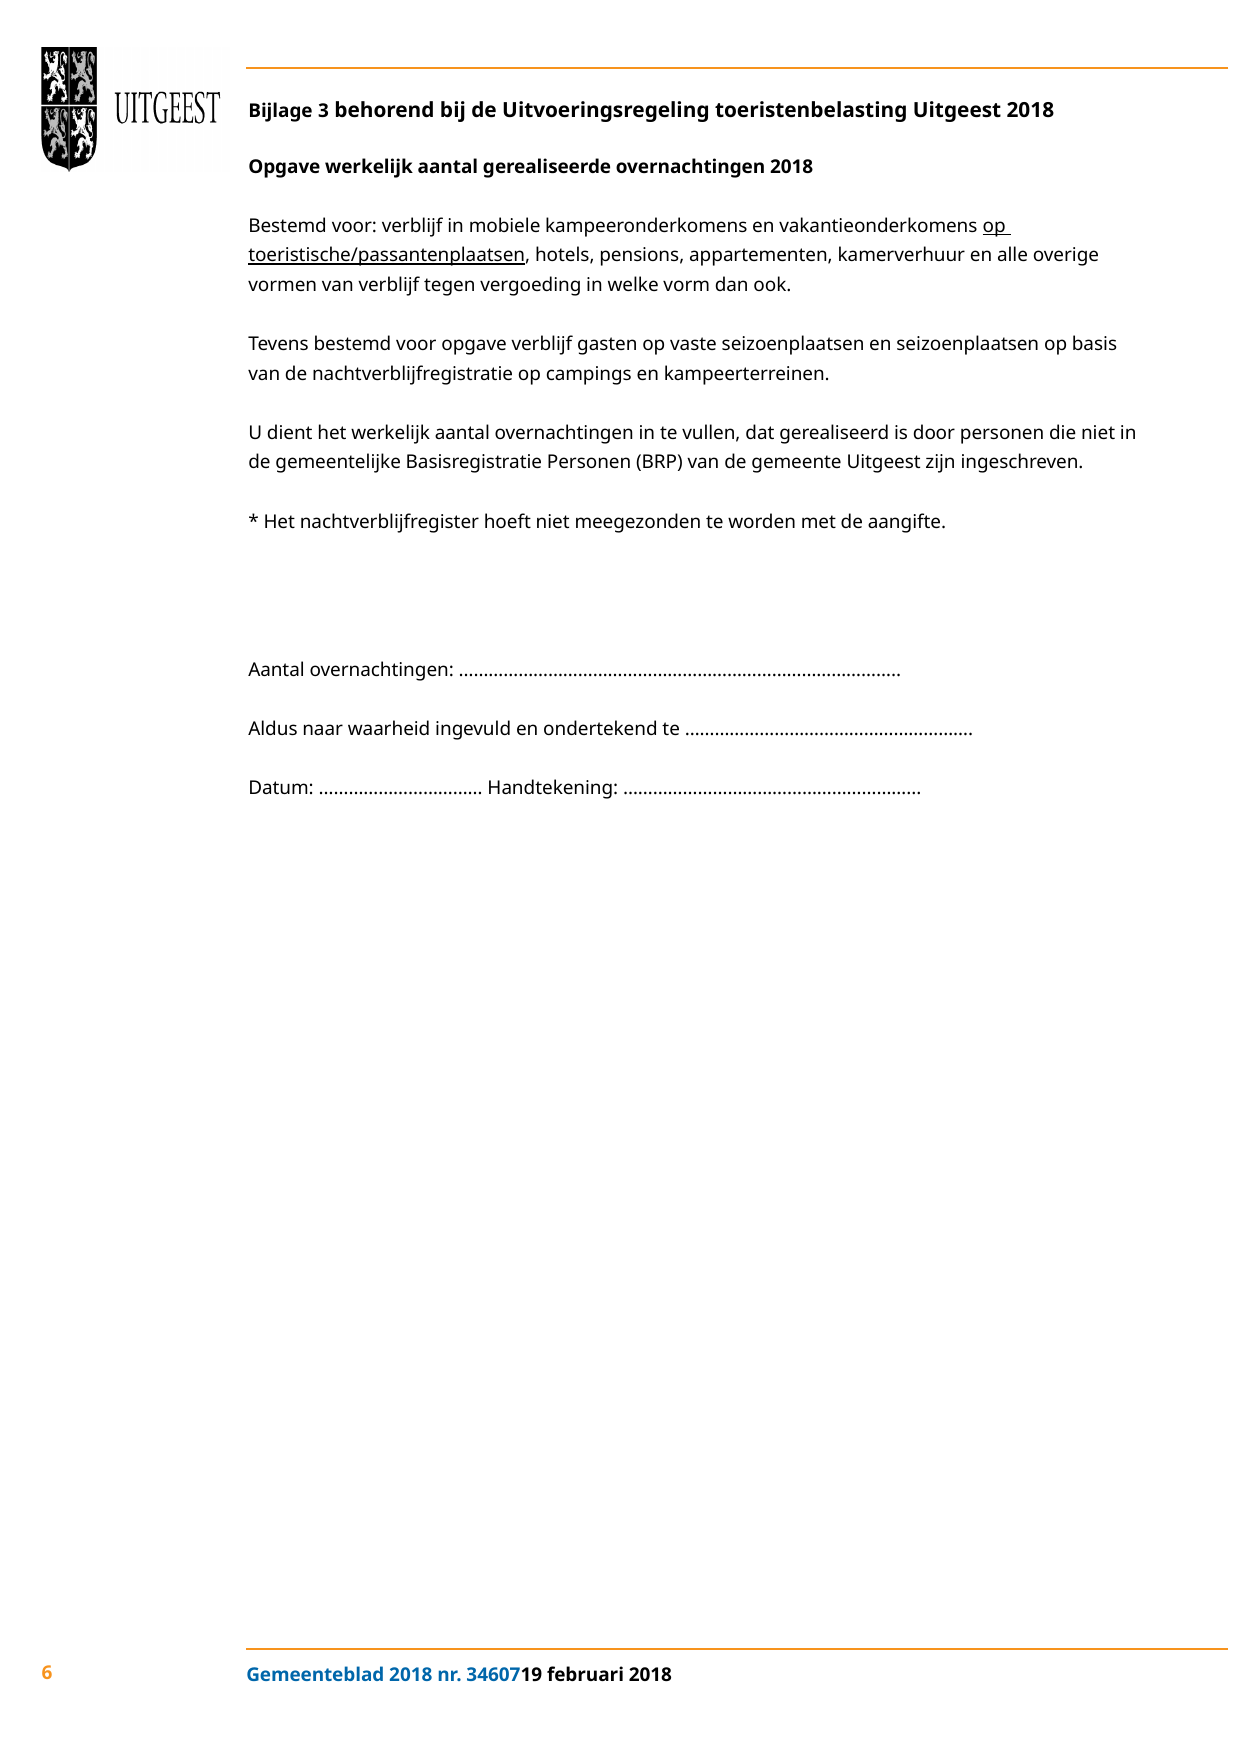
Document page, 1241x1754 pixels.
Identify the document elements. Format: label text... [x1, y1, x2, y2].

text Tevens bestemd voor opgave verblijf gasten op vaste seizoenplaatsen en seizoenplaatsen op basis van de nachtverblijfregistratie op campings en kampeerterreinen. [248, 330, 1152, 386]
text U dient het werkelijk aantal overnachtingen in te vullen, dat gerealiseerd is door personen die niet in de gemeentelijke Basisregistratie Personen (BRP) van de gemeente Uitgeest zijn ingeschreven. [248, 419, 1152, 474]
text Opgave werkelijk aantal gerealiseerde overnachtingen 2018 [248, 153, 1152, 179]
text Aantal overnachtingen: …………………………………………………………………………….. [248, 656, 1152, 682]
text * Het nachtverblijfregister hoeft niet meegezonden te worden met de aangifte. [248, 508, 1152, 534]
picture [41, 47, 231, 172]
text Bestemd voor: verblijf in mobiele kampeeronderkomens en vakantieonderkomens op toeristische/passantenplaatsen, hotels, pensions, appartementen, kamerverhuur en alle overige vormen van verblijf tegen vergoeding in welke vorm dan ook. [248, 212, 1152, 297]
text Bijlage 3 behorend bij de Uitvoeringsregeling toeristenbelasting Uitgeest 2018 [248, 95, 1152, 123]
text Datum: …………………………… Handtekening: …………………………………………………... [248, 774, 1152, 800]
text Aldus naar waarheid ingevuld en ondertekend te …………………………………………………. [248, 715, 1152, 741]
